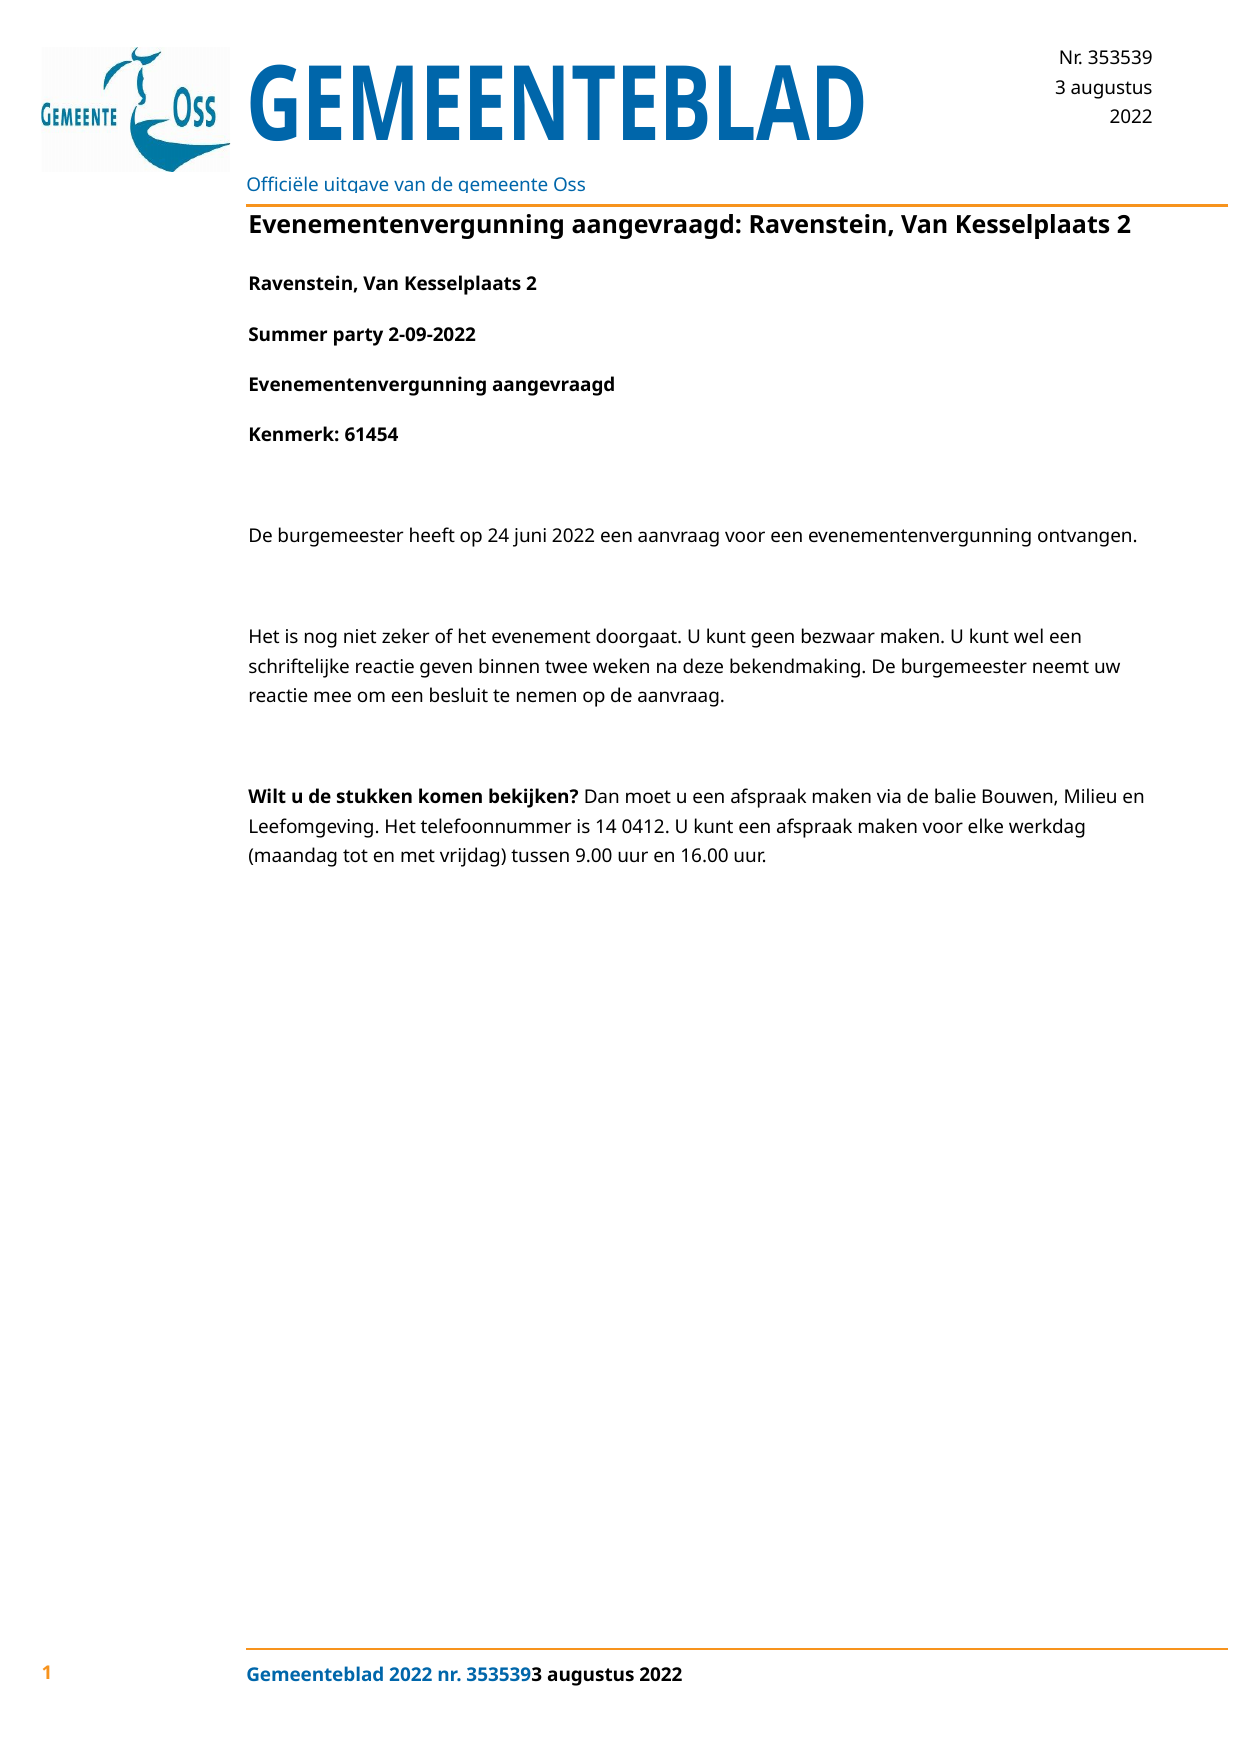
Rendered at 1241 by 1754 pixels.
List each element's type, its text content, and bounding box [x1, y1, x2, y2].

picture [41, 47, 231, 172]
text Evenementenvergunning aangevraagd [248, 371, 1152, 397]
text De burgemeester heeft op 24 juni 2022 een aanvraag voor een evenementenvergunning ontvangen. [248, 522, 1152, 548]
text Ravenstein, Van Kesselplaats 2 [248, 270, 1152, 296]
text Het is nog niet zeker of het evenement doorgaat. U kunt geen bezwaar maken. U kunt wel een schriftelijke reactie geven binnen twee weken na deze bekendmaking. De burgemeester neemt uw reactie mee om een besluit te nemen op de aanvraag. [248, 623, 1152, 708]
text Evenementenvergunning aangevraagd: Ravenstein, Van Kesselplaats 2 [248, 207, 1152, 241]
text Kenmerk: 61454 [248, 422, 1152, 447]
text Wilt u de stukken komen bekijken? Dan moet u een afspraak maken via de balie Bouwen, Milieu en Leefomgeving. Het telefoonnummer is 14 0412. U kunt een afspraak maken voor elke werkdag (maandag tot en met vrijdag) tussen 9.00 uur en 16.00 uur. [248, 783, 1152, 868]
text Summer party 2-09-2022 [248, 321, 1152, 346]
